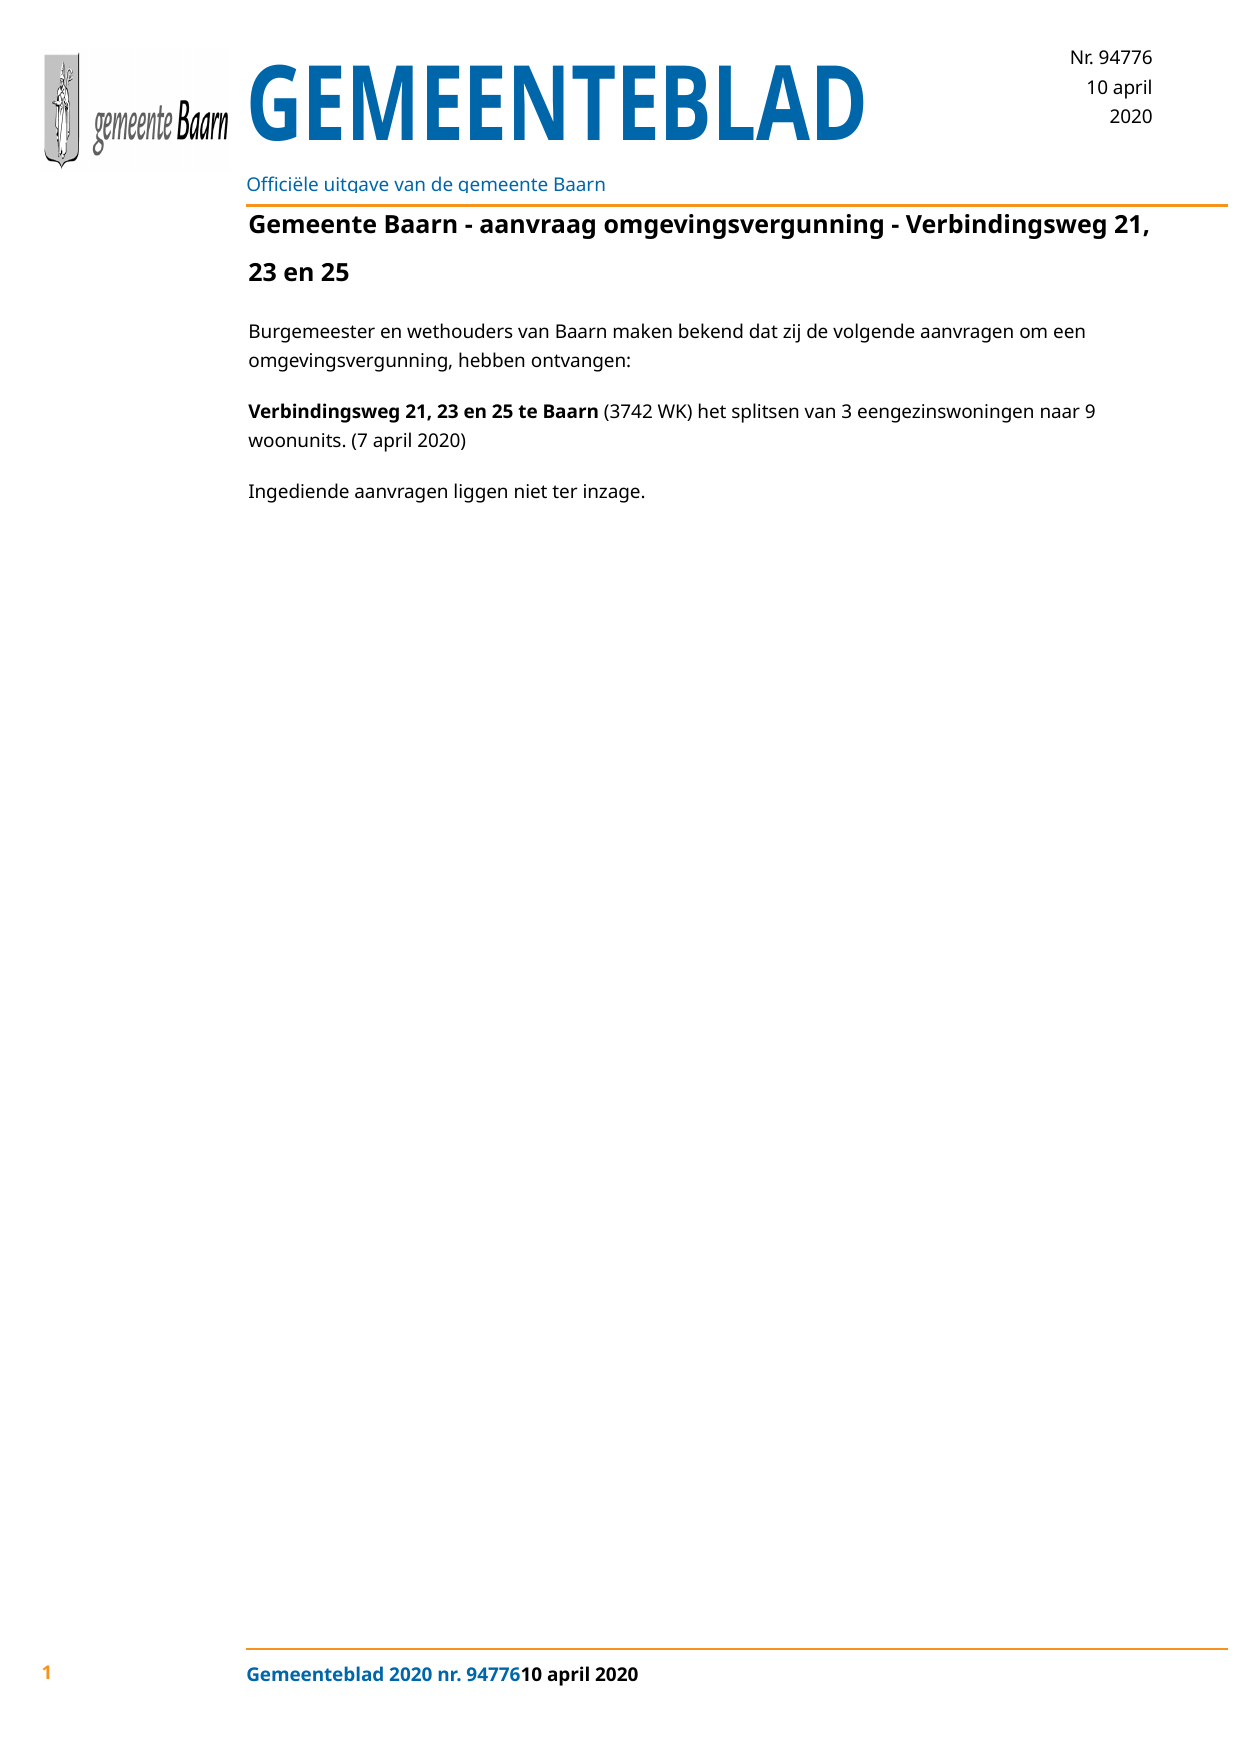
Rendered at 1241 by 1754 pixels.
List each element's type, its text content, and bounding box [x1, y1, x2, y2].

text Ingediende aanvragen liggen niet ter inzage. [248, 478, 1152, 504]
text Verbindingsweg 21, 23 en 25 te Baarn (3742 WK) het splitsen van 3 eengezinswoningen naar 9 woonunits. (7 april 2020) [248, 398, 1152, 453]
text Gemeente Baarn - aanvraag omgevingsvergunning - Verbindingsweg 21, 23 en 25 [248, 207, 1152, 288]
text Burgemeester en wethouders van Baarn maken bekend dat zij de volgende aanvragen om een omgevingsvergunning, hebben ontvangen: [248, 318, 1152, 373]
picture [41, 47, 231, 172]
